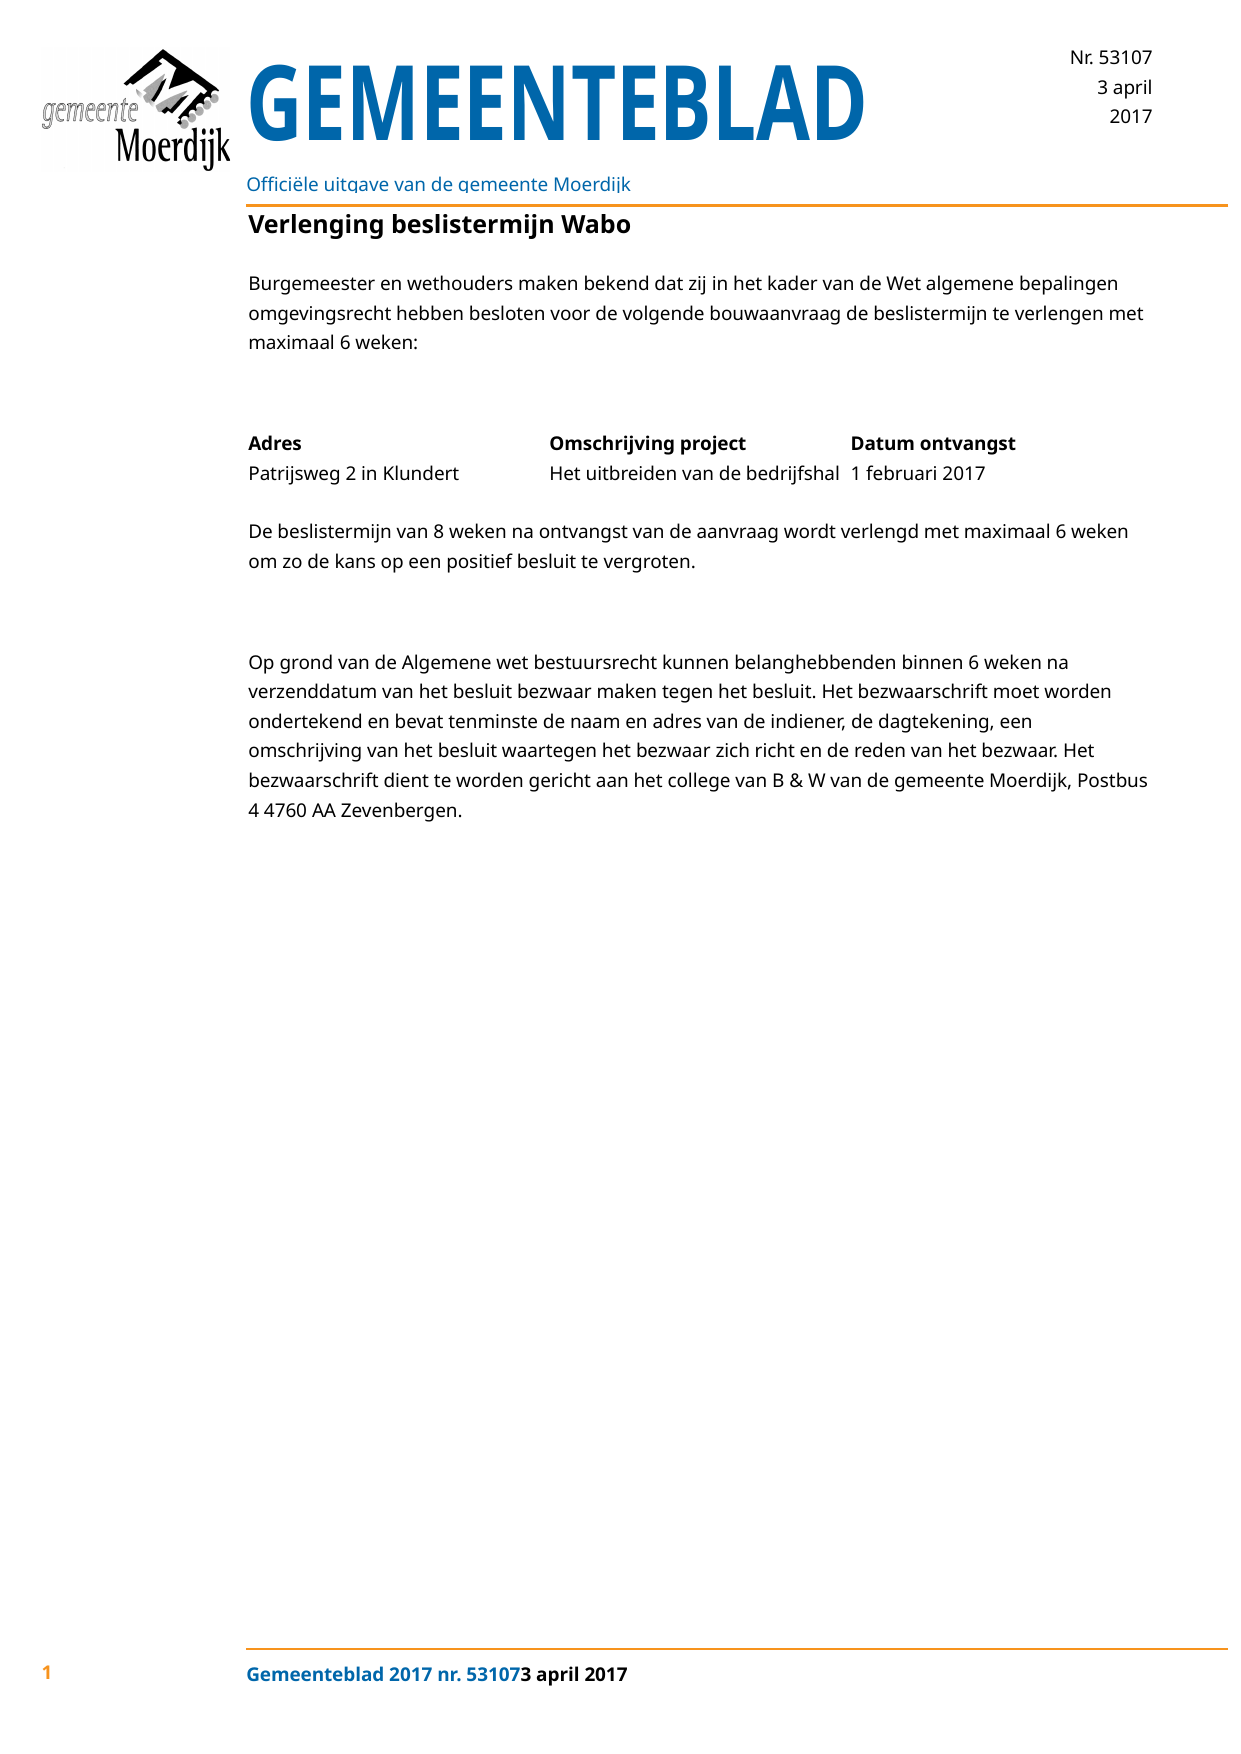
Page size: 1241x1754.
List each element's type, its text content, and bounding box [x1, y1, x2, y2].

picture [41, 47, 231, 172]
text Op grond van de Algemene wet bestuursrecht kunnen belanghebbenden binnen 6 weken na verzenddatum van het besluit bezwaar maken tegen het besluit. Het bezwaarschrift moet worden ondertekend en bevat tenminste de naam en adres van de indiener, de dagtekening, een omschrijving van het besluit waartegen het bezwaar zich richt en de reden van het bezwaar. Het bezwaarschrift dient te worden gericht aan het college van B & W van de gemeente Moerdijk, Postbus 4 4760 AA Zevenbergen. [248, 649, 1152, 823]
text Burgemeester en wethouders maken bekend dat zij in het kader van de Wet algemene bepalingen omgevingsrecht hebben besloten voor de volgende bouwaanvraag de beslistermijn te verlengen met maximaal 6 weken: [248, 270, 1152, 355]
text Verlenging beslistermijn Wabo [248, 207, 1152, 241]
table_header Omschrijving project Het uitbreiden van de bedrijfshal [549, 430, 850, 515]
table_header Datum ontvangst 1 februari 2017 [850, 430, 1152, 515]
text De beslistermijn van 8 weken na ontvangst van de aanvraag wordt verlengd met maximaal 6 weken om zo de kans op een positief besluit te vergroten. [248, 518, 1152, 574]
table_header Adres Patrijsweg 2 in Klundert [248, 430, 549, 515]
